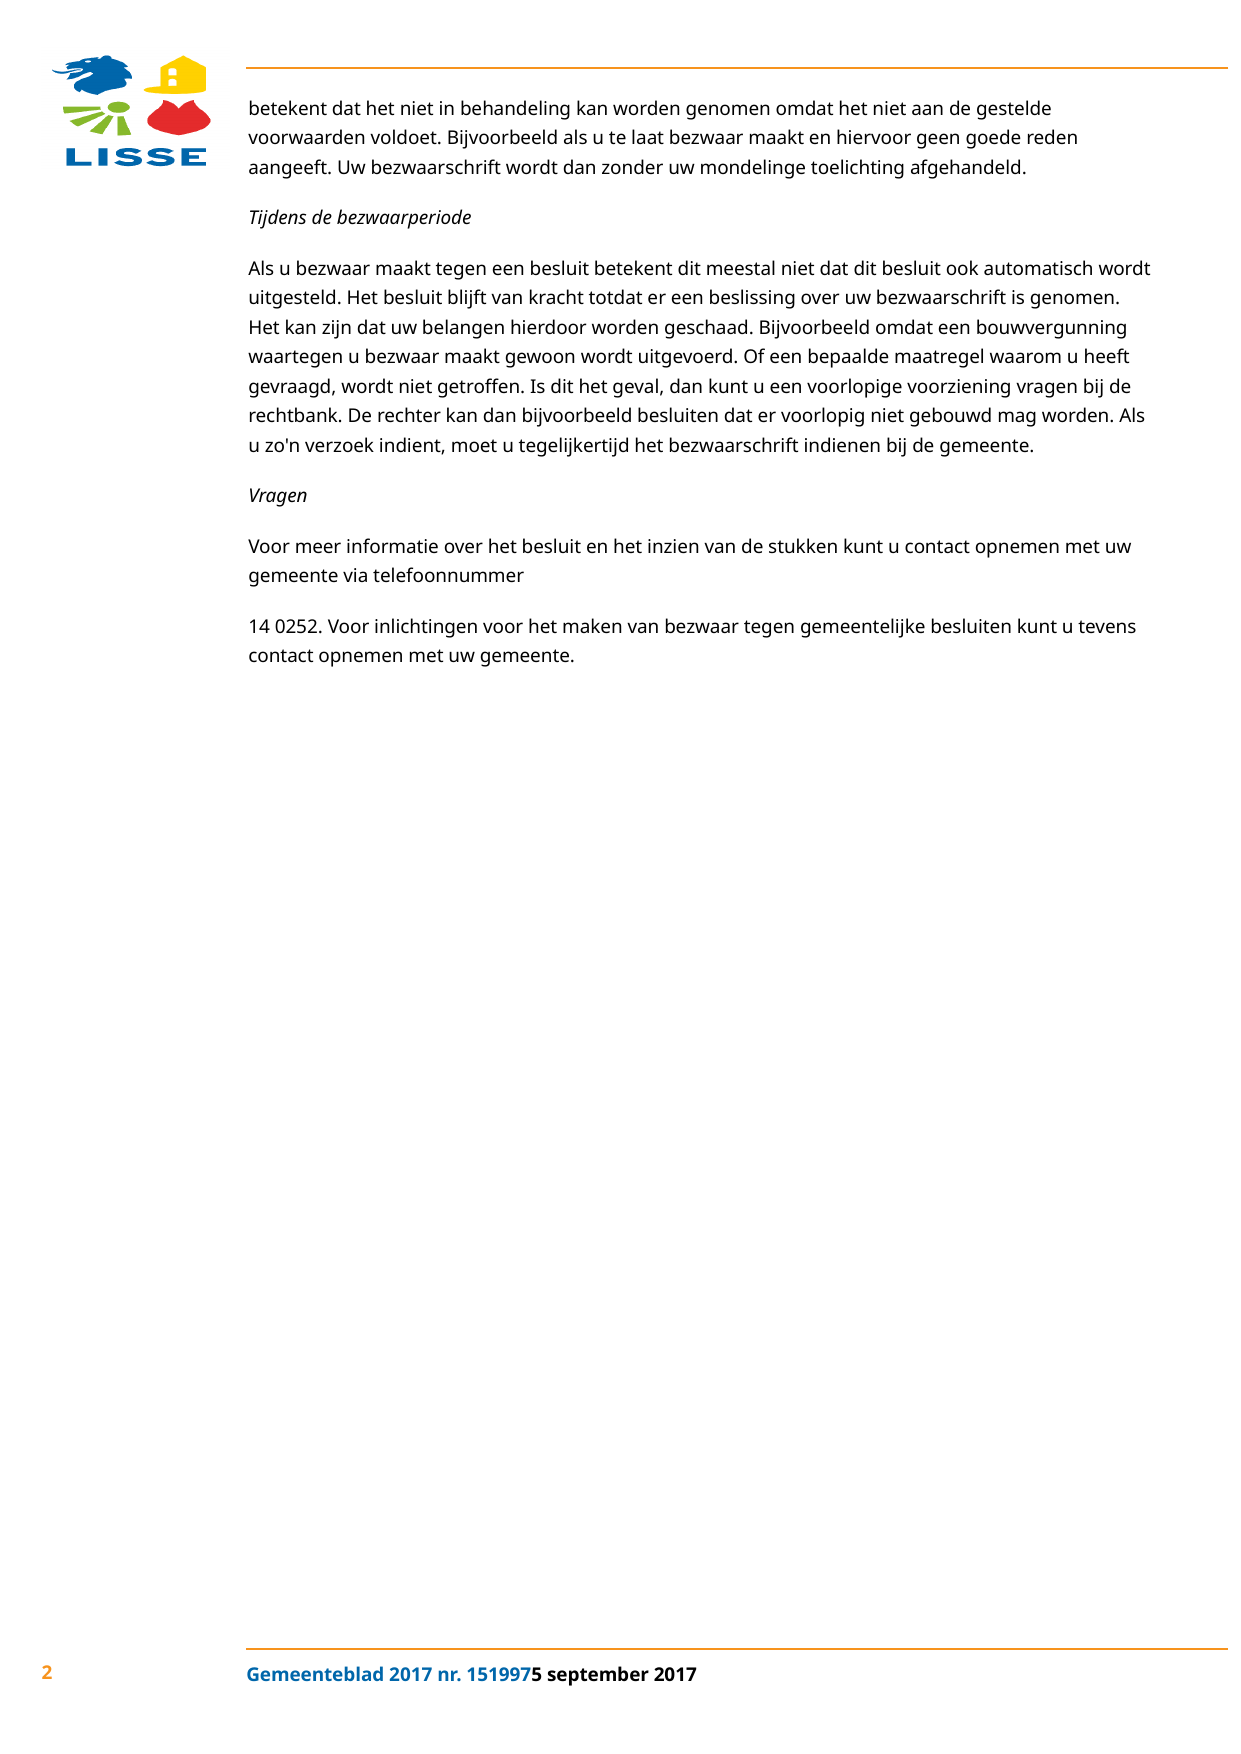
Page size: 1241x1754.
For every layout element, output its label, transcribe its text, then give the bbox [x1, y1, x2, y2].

text betekent dat het niet in behandeling kan worden genomen omdat het niet aan de gestelde voorwaarden voldoet. Bijvoorbeeld als u te laat bezwaar maakt en hiervoor geen goede reden aangeeft. Uw bezwaarschrift wordt dan zonder uw mondelinge toelichting afgehandeld. [248, 95, 1152, 180]
text Voor meer informatie over het besluit en het inzien van de stukken kunt u contact opnemen met uw gemeente via telefoonnummer [248, 533, 1152, 588]
text Als u bezwaar maakt tegen een besluit betekent dit meestal niet dat dit besluit ook automatisch wordt uitgesteld. Het besluit blijft van kracht totdat er een beslissing over uw bezwaarschrift is genomen. Het kan zijn dat uw belangen hierdoor worden geschaad. Bijvoorbeeld omdat een bouwvergunning waartegen u bezwaar maakt gewoon wordt uitgevoerd. Of een bepaalde maatregel waarom u heeft gevraagd, wordt niet getroffen. Is dit het geval, dan kunt u een voorlopige voorziening vragen bij de rechtbank. De rechter kan dan bijvoorbeeld besluiten dat er voorlopig niet gebouwd mag worden. Als u zo'n verzoek indient, moet u tegelijkertijd het bezwaarschrift indienen bij de gemeente. [248, 255, 1152, 458]
text 14 0252. Voor inlichtingen voor het maken van bezwaar tegen gemeentelijke besluiten kunt u tevens contact opnemen met uw gemeente. [248, 613, 1152, 668]
picture [41, 47, 231, 172]
text Tijdens de bezwaarperiode [248, 204, 1152, 230]
text Vragen [248, 483, 1152, 508]
